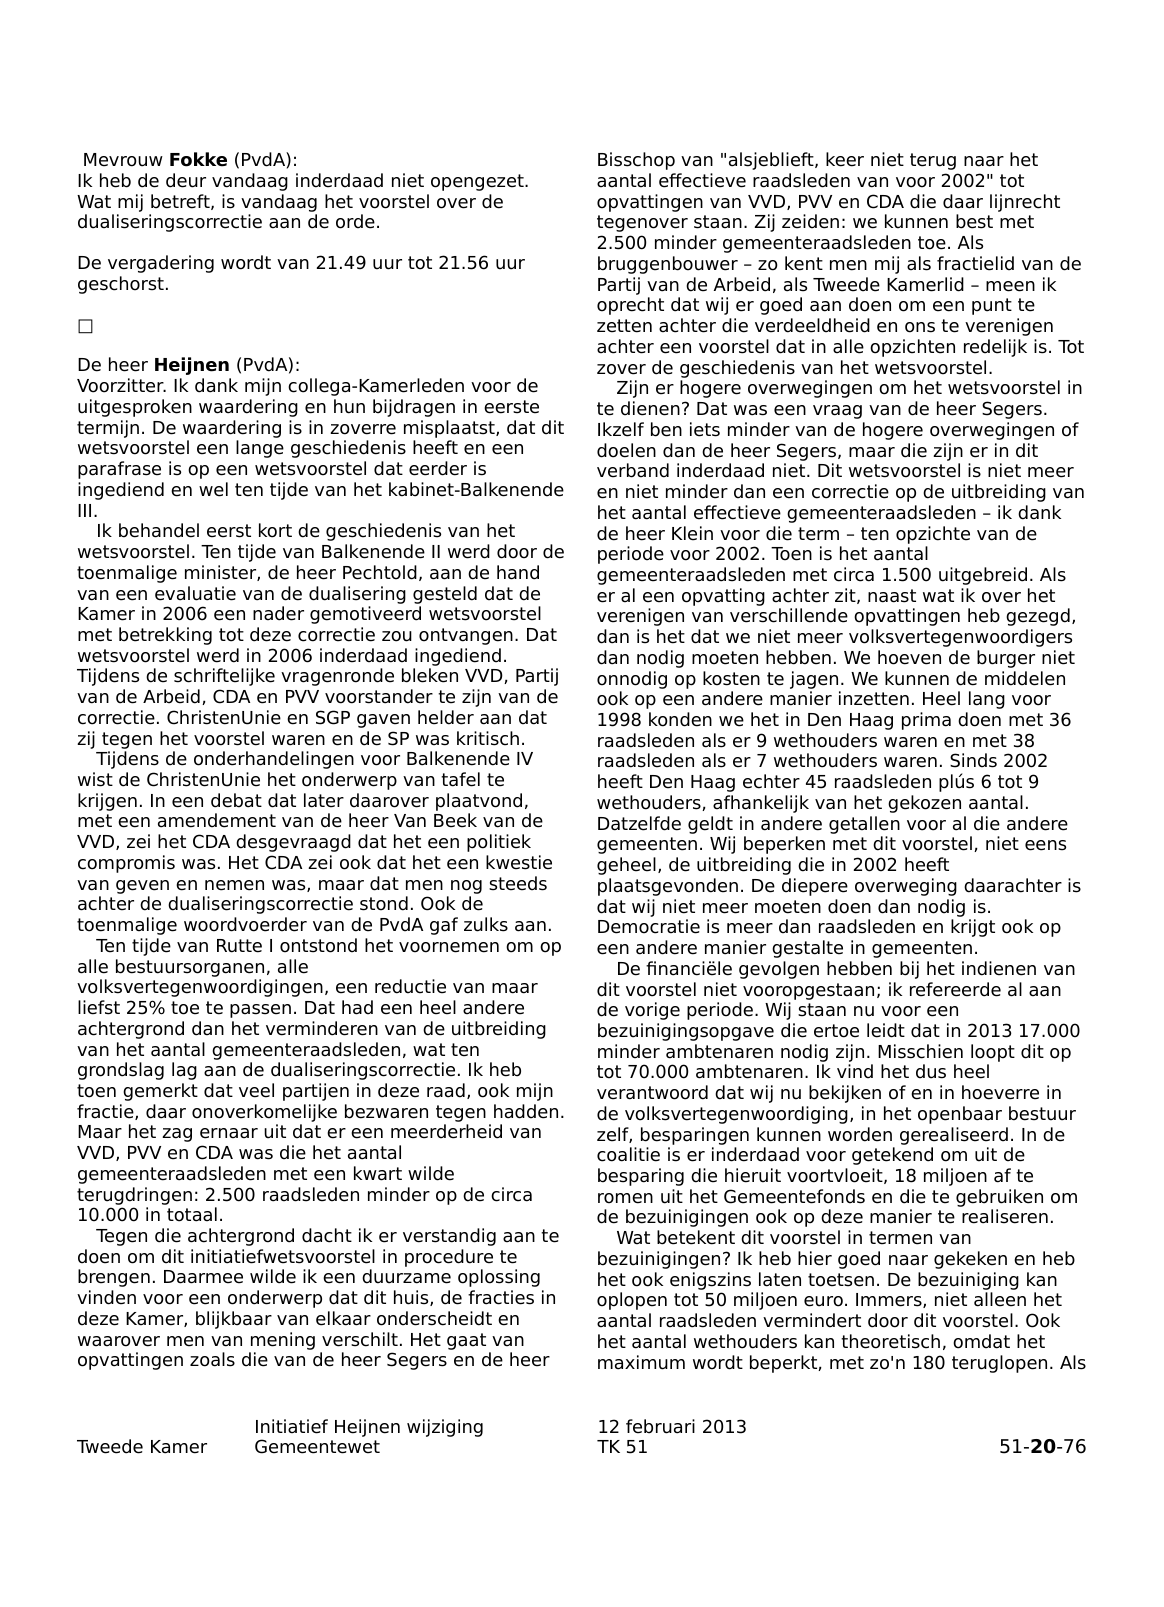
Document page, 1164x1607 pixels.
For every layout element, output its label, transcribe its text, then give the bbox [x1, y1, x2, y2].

text Ten tijde van Rutte I ontstond het voornemen om op alle bestuursorganen, alle volksvertegenwoordigingen, een reductie van maar liefst 25% toe te passen. Dat had een heel andere achtergrond dan het verminderen van de uitbreiding van het aantal gemeenteraadsleden, wat ten grondslag lag aan de dualiseringscorrectie. Ik heb toen gemerkt dat veel partijen in deze raad, ook mijn fractie, daar onoverkomelijke bezwaren tegen hadden. Maar het zag ernaar uit dat er een meerderheid van VVD, PVV en CDA was die het aantal gemeenteraadsleden met een kwart wilde terugdringen: 2.500 raadsleden minder op de circa 10.000 in totaal. [77, 936, 567, 1226]
text Tijdens de onderhandelingen voor Balkenende IV wist de ChristenUnie het onderwerp van tafel te krijgen. In een debat dat later daarover plaatvond, met een amendement van de heer Van Beek van de VVD, zei het CDA desgevraagd dat het een politiek compromis was. Het CDA zei ook dat het een kwestie van geven en nemen was, maar dat men nog steeds achter de dualiseringscorrectie stond. Ook de toenmalige woordvoerder van de PvdA gaf zulks aan. [77, 749, 567, 936]
text Bisschop van "alsjeblieft, keer niet terug naar het aantal effectieve raadsleden van voor 2002" tot opvattingen van VVD, PVV en CDA die daar lijnrecht tegenover staan. Zij zeiden: we kunnen best met 2.500 minder gemeenteraadsleden toe. Als bruggenbouwer – zo kent men mij als fractielid van de Partij van de Arbeid, als Tweede Kamerlid – meen ik oprecht dat wij er goed aan doen om een punt te zetten achter die verdeeldheid en ons te verenigen achter een voorstel dat in alle opzichten redelijk is. Tot zover de geschiedenis van het wetsvoorstel. [596, 150, 1087, 378]
text Zijn er hogere overwegingen om het wetsvoorstel in te dienen? Dat was een vraag van de heer Segers. Ikzelf ben iets minder van de hogere overwegingen of doelen dan de heer Segers, maar die zijn er in dit verband inderdaad niet. Dit wetsvoorstel is niet meer en niet minder dan een correctie op de uitbreiding van het aantal effectieve gemeenteraadsleden – ik dank de heer Klein voor die term – ten opzichte van de periode voor 2002. Toen is het aantal gemeenteraadsleden met circa 1.500 uitgebreid. Als er al een opvatting achter zit, naast wat ik over het verenigen van verschillende opvattingen heb gezegd, dan is het dat we niet meer volksvertegenwoordigers dan nodig moeten hebben. We hoeven de burger niet onnodig op kosten te jagen. We kunnen de middelen ook op een andere manier inzetten. Heel lang voor 1998 konden we het in Den Haag prima doen met 36 raadsleden als er 9 wethouders waren en met 38 raadsleden als er 7 wethouders waren. Sinds 2002 heeft Den Haag echter 45 raadsleden plús 6 tot 9 wethouders, afhankelijk van het gekozen aantal. Datzelfde geldt in andere getallen voor al die andere gemeenten. Wij beperken met dit voorstel, niet eens geheel, de uitbreiding die in 2002 heeft plaatsgevonden. De diepere overweging daarachter is dat wij niet meer moeten doen dan nodig is. Democratie is meer dan raadsleden en krijgt ook op een andere manier gestalte in gemeenten. [596, 378, 1087, 959]
text Mevrouw Fokke (PvdA): [77, 150, 567, 171]
text De heer Heijnen (PvdA): [77, 355, 567, 376]
text □ [77, 314, 567, 335]
text Voorzitter. Ik dank mijn collega-Kamerleden voor de uitgesproken waardering en hun bijdragen in eerste termijn. De waardering is in zoverre misplaatst, dat dit wetsvoorstel een lange geschiedenis heeft en een parafrase is op een wetsvoorstel dat eerder is ingediend en wel ten tijde van het kabinet-Balkenende III. [77, 376, 567, 521]
text De financiële gevolgen hebben bij het indienen van dit voorstel niet vooropgestaan; ik refereerde al aan de vorige periode. Wij staan nu voor een bezuinigingsopgave die ertoe leidt dat in 2013 17.000 minder ambtenaren nodig zijn. Misschien loopt dit op tot 70.000 ambtenaren. Ik vind het dus heel verantwoord dat wij nu bekijken of en in hoeverre in de volksvertegenwoordiging, in het openbaar bestuur zelf, besparingen kunnen worden gerealiseerd. In de coalitie is er inderdaad voor getekend om uit de besparing die hieruit voortvloeit, 18 miljoen af te romen uit het Gemeentefonds en die te gebruiken om de bezuinigingen ook op deze manier te realiseren. [596, 959, 1087, 1228]
text De vergadering wordt van 21.49 uur tot 21.56 uur geschorst. [77, 253, 567, 294]
text Ik behandel eerst kort de geschiedenis van het wetsvoorstel. Ten tijde van Balkenende II werd door de toenmalige minister, de heer Pechtold, aan de hand van een evaluatie van de dualisering gesteld dat de Kamer in 2006 een nader gemotiveerd wetsvoorstel met betrekking tot deze correctie zou ontvangen. Dat wetsvoorstel werd in 2006 inderdaad ingediend. Tijdens de schriftelijke vragenronde bleken VVD, Partij van de Arbeid, CDA en PVV voorstander te zijn van de correctie. ChristenUnie en SGP gaven helder aan dat zij tegen het voorstel waren en de SP was kritisch. [77, 521, 567, 749]
text Tegen die achtergrond dacht ik er verstandig aan te doen om dit initiatiefwetsvoorstel in procedure te brengen. Daarmee wilde ik een duurzame oplossing vinden voor een onderwerp dat dit huis, de fracties in deze Kamer, blijkbaar van elkaar onderscheidt en waarover men van mening verschilt. Het gaat van opvattingen zoals die van de heer Segers en de heer [77, 1226, 567, 1371]
text Wat betekent dit voorstel in termen van bezuinigingen? Ik heb hier goed naar gekeken en heb het ook enigszins laten toetsen. De bezuiniging kan oplopen tot 50 miljoen euro. Immers, niet alleen het aantal raadsleden vermindert door dit voorstel. Ook het aantal wethouders kan theoretisch, omdat het maximum wordt beperkt, met zo'n 180 teruglopen. Als [596, 1228, 1087, 1373]
text Ik heb de deur vandaag inderdaad niet opengezet. Wat mij betreft, is vandaag het voorstel over de dualiseringscorrectie aan de orde. [77, 171, 567, 233]
